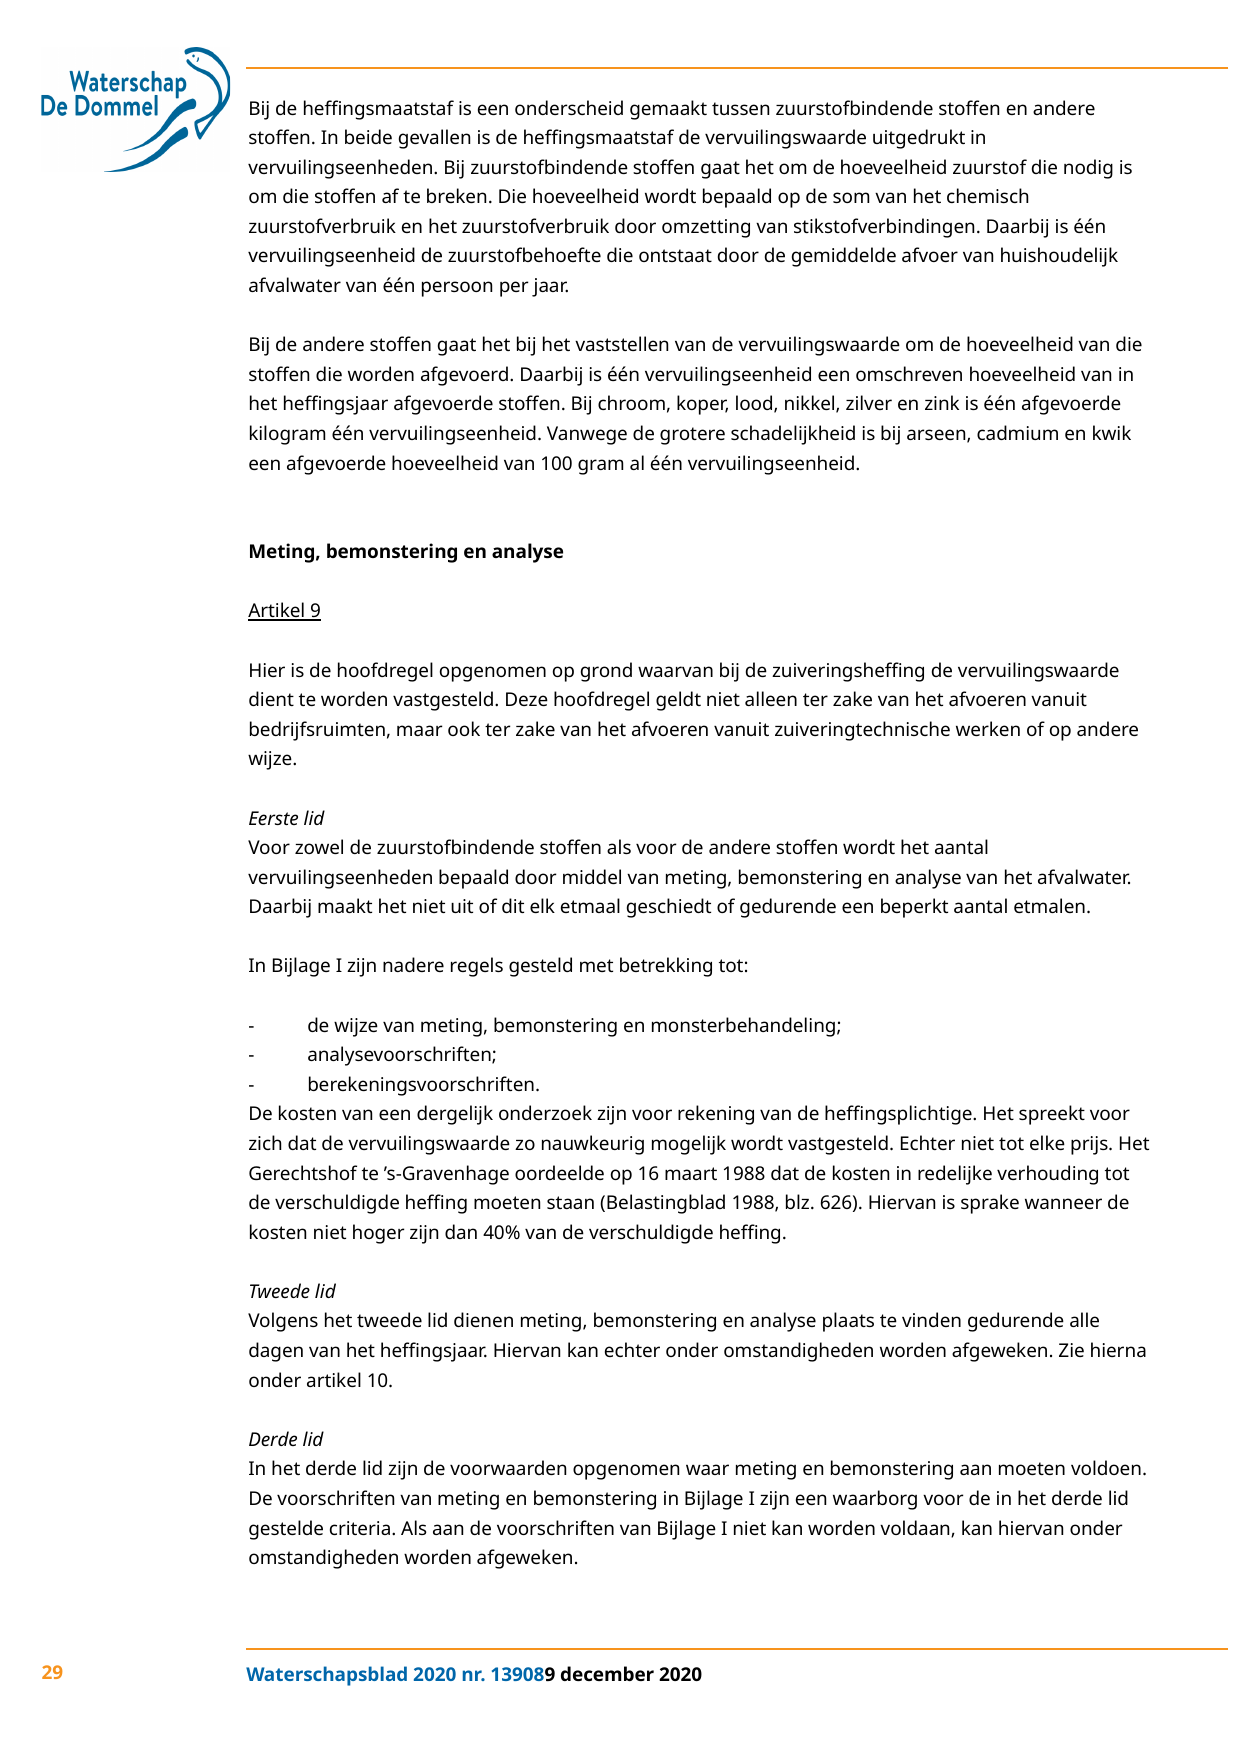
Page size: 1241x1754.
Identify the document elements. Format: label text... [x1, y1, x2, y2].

list berekeningsvoorschriften. [248, 1071, 1152, 1097]
text In het derde lid zijn de voorwaarden opgenomen waar meting en bemonstering aan moeten voldoen. De voorschriften van meting en bemonstering in Bijlage I zijn een waarborg voor de in het derde lid gestelde criteria. Als aan de voorschriften van Bijlage I niet kan worden voldaan, kan hiervan onder omstandigheden worden afgeweken. [248, 1456, 1152, 1570]
text In Bijlage I zijn nadere regels gesteld met betrekking tot: [248, 953, 1152, 978]
text Bij de heffingsmaatstaf is een onderscheid gemaakt tussen zuurstofbindende stoffen en andere stoffen. In beide gevallen is de heffingsmaatstaf de vervuilingswaarde uitgedrukt in vervuilingseenheden. Bij zuurstofbindende stoffen gaat het om de hoeveelheid zuurstof die nodig is om die stoffen af te breken. Die hoeveelheid wordt bepaald op de som van het chemisch zuurstofverbruik en het zuurstofverbruik door omzetting van stikstofverbindingen. Daarbij is één vervuilingseenheid de zuurstofbehoefte die ontstaat door de gemiddelde afvoer van huishoudelijk afvalwater van één persoon per jaar. [248, 95, 1152, 298]
text Artikel 9 [248, 598, 1152, 623]
list analysevoorschriften; [248, 1041, 1152, 1067]
text Bij de andere stoffen gaat het bij het vaststellen van de vervuilingswaarde om de hoeveelheid van die stoffen die worden afgevoerd. Daarbij is één vervuilingseenheid een omschreven hoeveelheid van in het heffingsjaar afgevoerde stoffen. Bij chroom, koper, lood, nikkel, zilver en zink is één afgevoerde kilogram één vervuilingseenheid. Vanwege de grotere schadelijkheid is bij arseen, cadmium en kwik een afgevoerde hoeveelheid van 100 gram al één vervuilingseenheid. [248, 331, 1152, 476]
text Meting, bemonstering en analyse [248, 538, 1152, 564]
picture [41, 47, 231, 172]
picture [198, 118, 210, 131]
text Hier is de hoofdregel opgenomen op grond waarvan bij de zuiveringsheffing de vervuilingswaarde dient te worden vastgesteld. Deze hoofdregel geldt niet alleen ter zake van het afvoeren vanuit bedrijfsruimten, maar ook ter zake van het afvoeren vanuit zuiveringtechnische werken of op andere wijze. [248, 657, 1152, 771]
picture [204, 47, 231, 76]
list de wijze van meting, bemonstering en monsterbehandeling; [248, 1012, 1152, 1038]
text Volgens het tweede lid dienen meting, bemonstering en analyse plaats te vinden gedurende alle dagen van het heffingsjaar. Hiervan kan echter onder omstandigheden worden afgeweken. Zie hierna onder artikel 10. [248, 1308, 1152, 1393]
text De kosten van een dergelijk onderzoek zijn voor rekening van de heffingsplichtige. Het spreekt voor zich dat de vervuilingswaarde zo nauwkeurig mogelijk wordt vastgesteld. Echter niet tot elke prijs. Het Gerechtshof te ’s-Gravenhage oordeelde op 16 maart 1988 dat de kosten in redelijke verhouding tot de verschuldigde heffing moeten staan (Belastingblad 1988, blz. 626). Hiervan is sprake wanneer de kosten niet hoger zijn dan 40% van de verschuldigde heffing. [248, 1101, 1152, 1245]
text Tweede lid [248, 1278, 1152, 1304]
text Eerste lid [248, 805, 1152, 831]
picture [45, 99, 51, 111]
text Voor zowel de zuurstofbindende stoffen als voor de andere stoffen wordt het aantal vervuilingseenheden bepaald door middel van meting, bemonstering en analyse van het afvalwater. Daarbij maakt het niet uit of dit elk etmaal geschiedt of gedurende een beperkt aantal etmalen. [248, 834, 1152, 919]
text Derde lid [248, 1426, 1152, 1452]
